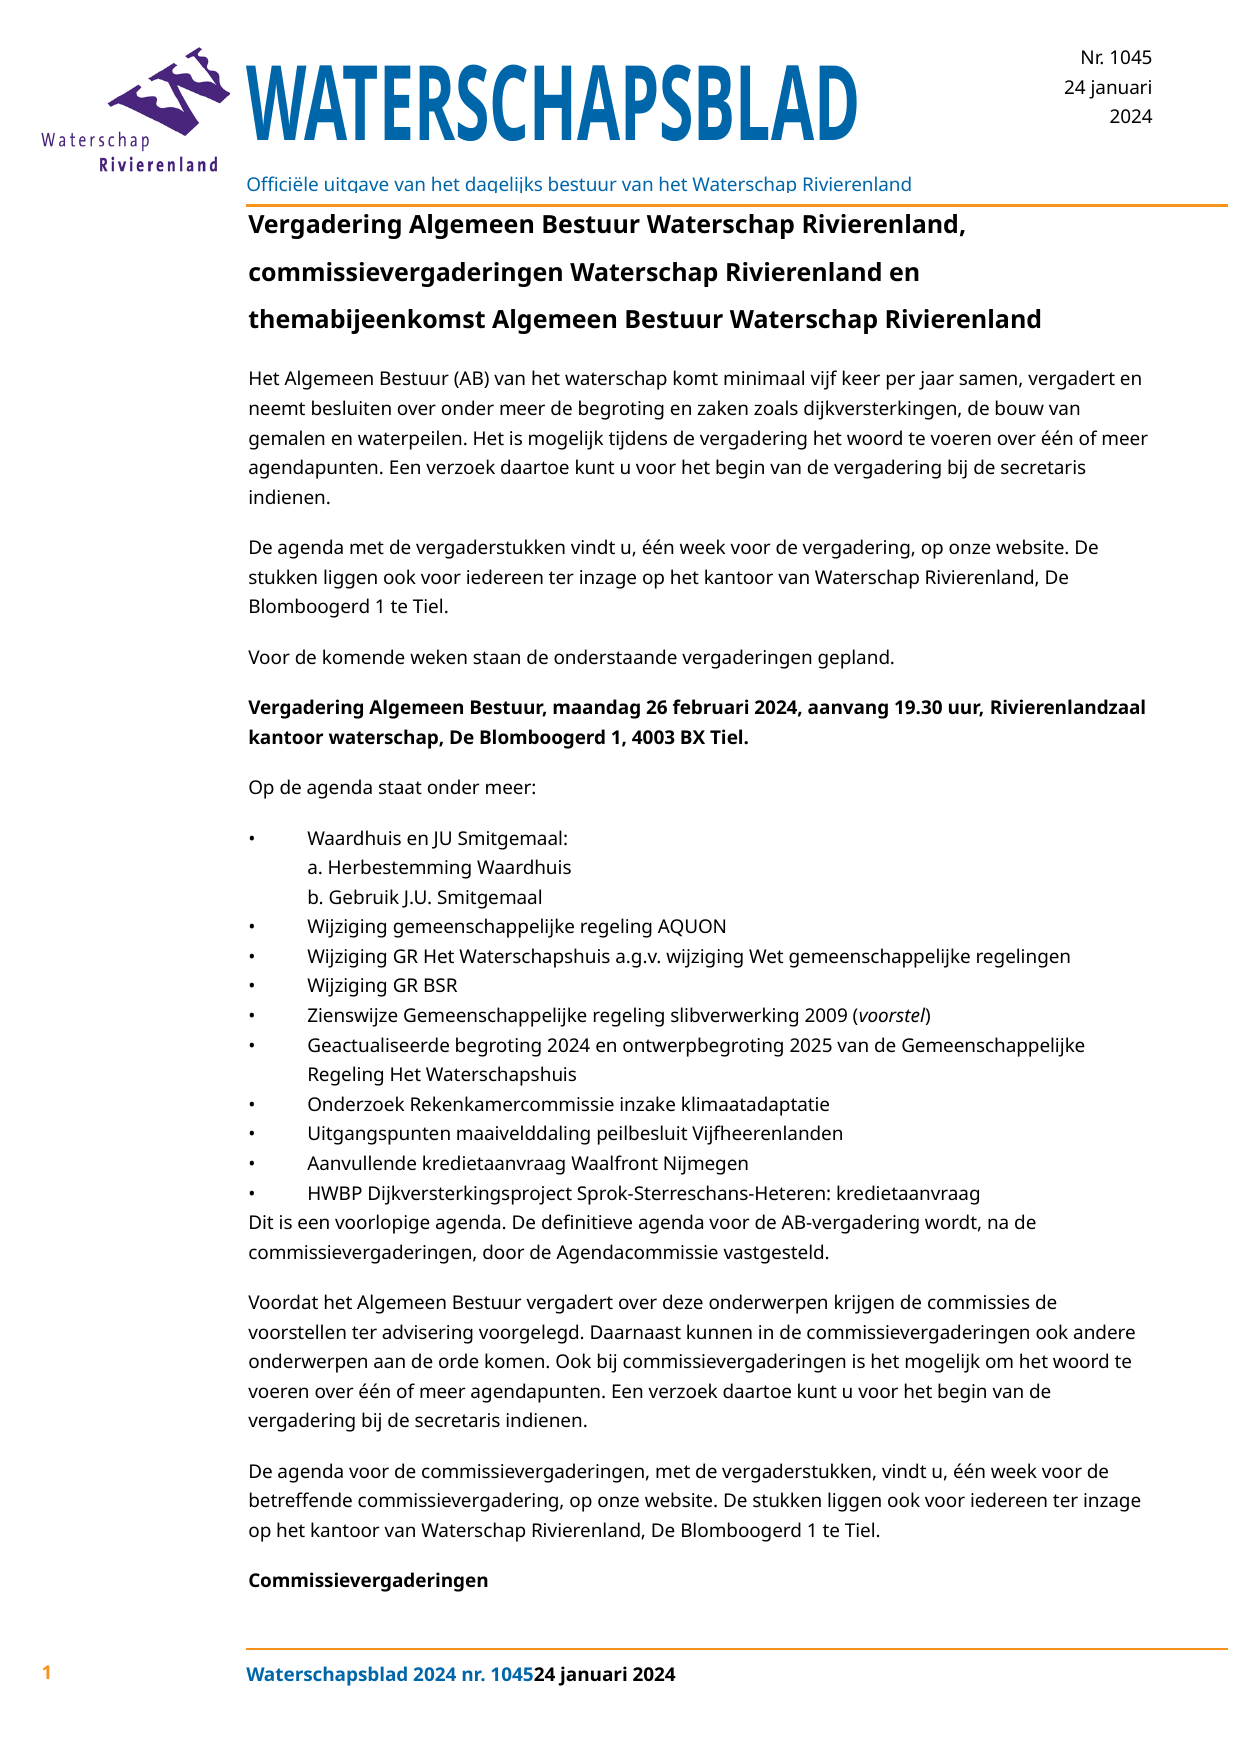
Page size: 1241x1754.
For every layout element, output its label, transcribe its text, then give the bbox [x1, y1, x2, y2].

list Geactualiseerde begroting 2024 en ontwerpbegroting 2025 van de Gemeenschappelijke Regeling Het Waterschapshuis [248, 1032, 1152, 1087]
list HWBP Dijkversterkingsproject Sprok-Sterreschans-Heteren: kredietaanvraag [248, 1180, 1152, 1205]
list Uitgangspunten maaivelddaling peilbesluit Vijfheerenlanden [248, 1121, 1152, 1146]
text Voordat het Algemeen Bestuur vergadert over deze onderwerpen krijgen de commissies de voorstellen ter advisering voorgelegd. Daarnaast kunnen in de commissievergaderingen ook andere onderwerpen aan de orde komen. Ook bij commissievergaderingen is het mogelijk om het woord te voeren over één of meer agendapunten. Een verzoek daartoe kunt u voor het begin van de vergadering bij de secretaris indienen. [248, 1289, 1152, 1433]
list Aanvullende kredietaanvraag Waalfront Nijmegen [248, 1150, 1152, 1176]
picture [41, 47, 231, 172]
text Dit is een voorlopige agenda. De definitieve agenda voor de AB-vergadering wordt, na de commissievergaderingen, door de Agendacommissie vastgesteld. [248, 1209, 1152, 1264]
text Op de agenda staat onder meer: [248, 774, 1152, 800]
list b. Gebruik J.U. Smitgemaal [248, 884, 1152, 909]
list Onderzoek Rekenkamercommissie inzake klimaatadaptatie [248, 1091, 1152, 1117]
list Waardhuis en JU Smitgemaal: [248, 825, 1152, 850]
text Het Algemeen Bestuur (AB) van het waterschap komt minimaal vijf keer per jaar samen, vergadert en neemt besluiten over onder meer de begroting en zaken zoals dijkversterkingen, de bouw van gemalen en waterpeilen. Het is mogelijk tijdens de vergadering het woord te voeren over één of meer agendapunten. Een verzoek daartoe kunt u voor het begin van de vergadering bij de secretaris indienen. [248, 366, 1152, 509]
text Vergadering Algemeen Bestuur, maandag 26 februari 2024, aanvang 19.30 uur, Rivierenlandzaal kantoor waterschap, De Blomboogerd 1, 4003 BX Tiel. [248, 694, 1152, 749]
text De agenda met de vergaderstukken vindt u, één week voor de vergadering, op onze website. De stukken liggen ook voor iedereen ter inzage op het kantoor van Waterschap Rivierenland, De Blomboogerd 1 te Tiel. [248, 534, 1152, 619]
text Voor de komende weken staan de onderstaande vergaderingen gepland. [248, 644, 1152, 669]
text Vergadering Algemeen Bestuur Waterschap Rivierenland, commissievergaderingen Waterschap Rivierenland en themabijeenkomst Algemeen Bestuur Waterschap Rivierenland [248, 207, 1152, 336]
list Wijziging gemeenschappelijke regeling AQUON [248, 913, 1152, 939]
list Zienswijze Gemeenschappelijke regeling slibverwerking 2009 (voorstel) [248, 1002, 1152, 1028]
list a. Herbestemming Waardhuis [248, 854, 1152, 880]
list Wijziging GR BSR [248, 973, 1152, 998]
text De agenda voor de commissievergaderingen, met de vergaderstukken, vindt u, één week voor de betreffende commissievergadering, op onze website. De stukken liggen ook voor iedereen ter inzage op het kantoor van Waterschap Rivierenland, De Blomboogerd 1 te Tiel. [248, 1458, 1152, 1543]
text Commissievergaderingen [248, 1568, 1152, 1593]
list Wijziging GR Het Waterschapshuis a.g.v. wijziging Wet gemeenschappelijke regelingen [248, 943, 1152, 969]
